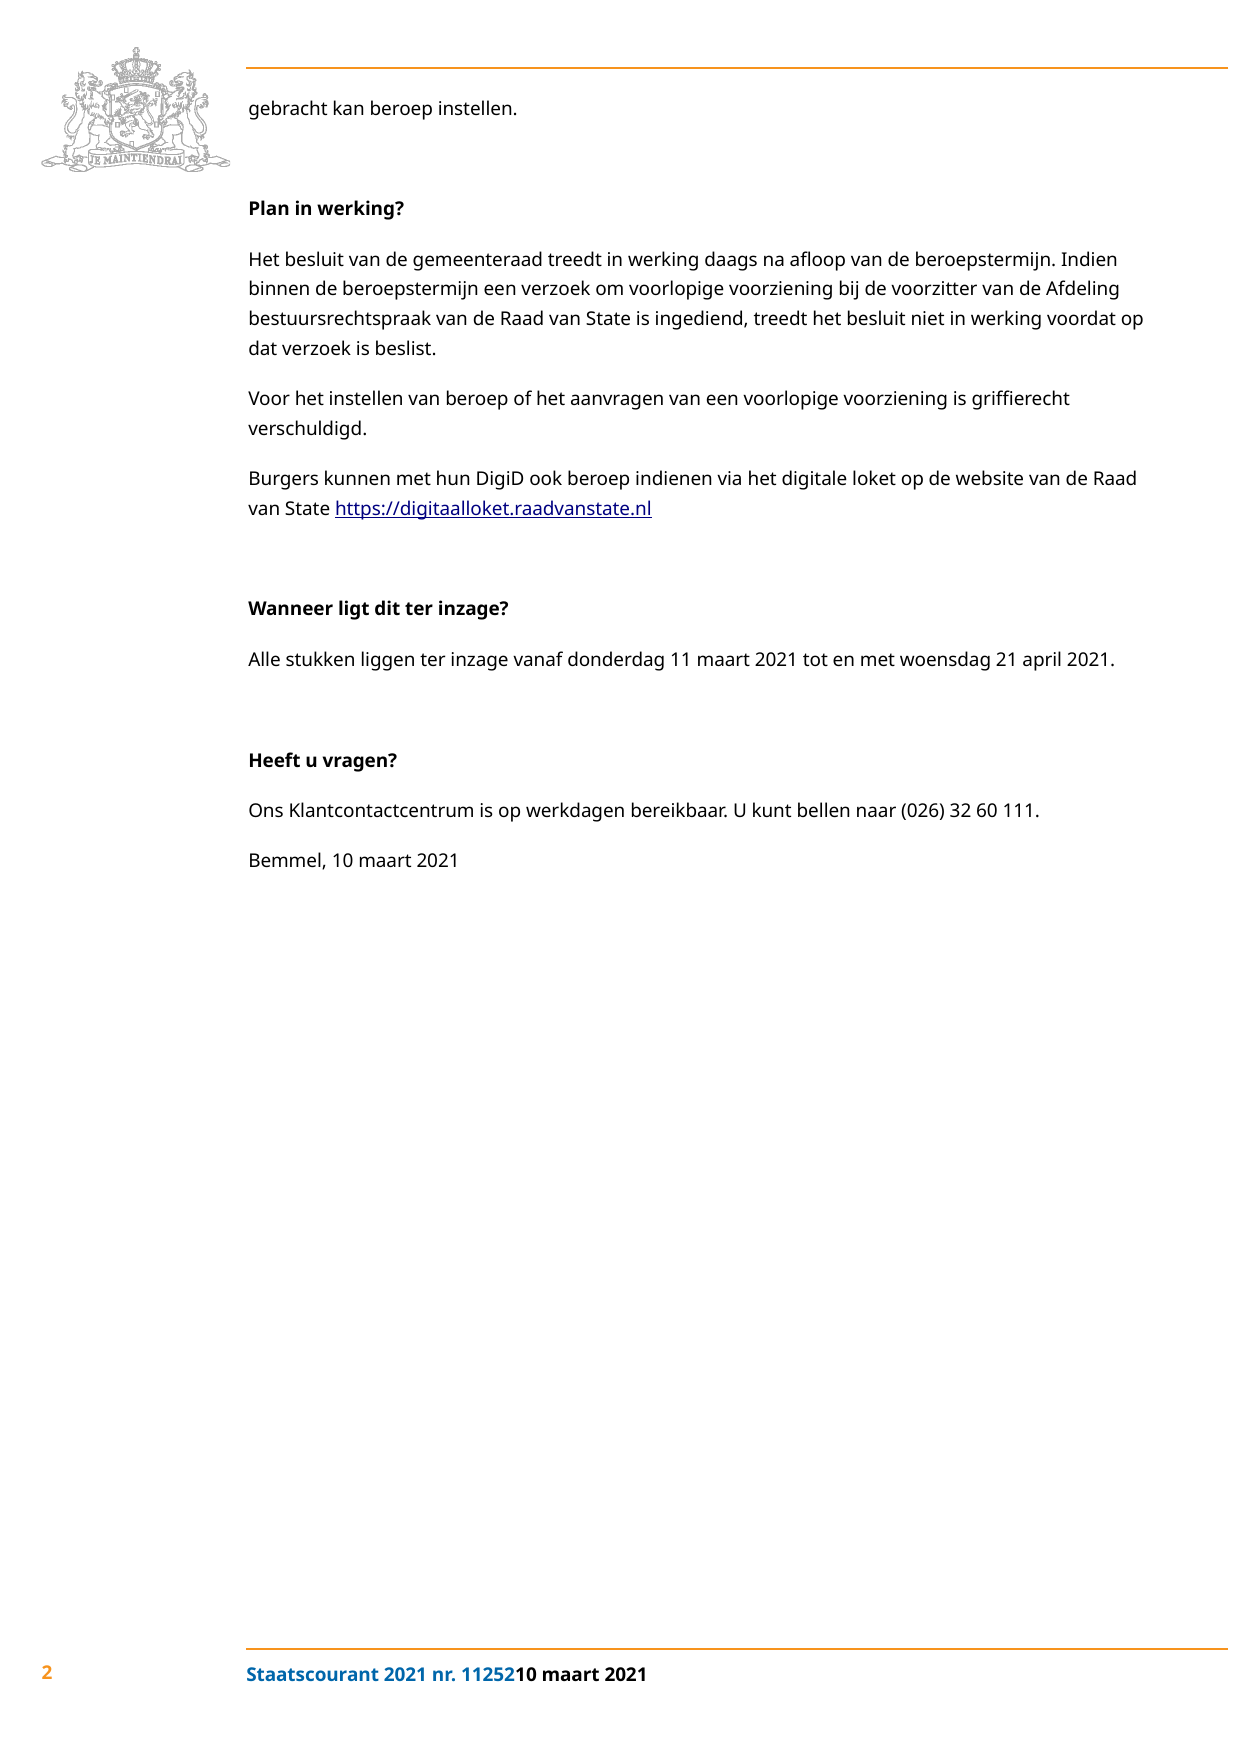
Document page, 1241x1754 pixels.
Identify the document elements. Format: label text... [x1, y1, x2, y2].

text Bemmel, 10 maart 2021 [248, 848, 1152, 873]
text Het besluit van de gemeenteraad treedt in werking daags na afloop van de beroepstermijn. Indien binnen de beroepstermijn een verzoek om voorlopige voorziening bij de voorzitter van de Afdeling bestuursrechtspraak van de Raad van State is ingediend, treedt het besluit niet in werking voordat op dat verzoek is beslist. [248, 246, 1152, 361]
text gebracht kan beroep instellen. [248, 95, 1152, 121]
text Alle stukken liggen ter inzage vanaf donderdag 11 maart 2021 tot en met woensdag 21 april 2021. [248, 646, 1152, 672]
text Voor het instellen van beroep of het aanvragen van een voorlopige voorziening is griffierecht verschuldigd. [248, 385, 1152, 441]
picture [41, 47, 231, 172]
text Wanneer ligt dit ter inzage? [248, 596, 1152, 621]
text Burgers kunnen met hun DigiD ook beroep indienen via het digitale loket op de website van de Raad van State https://digitaalloket.raadvanstate.nl [248, 465, 1152, 521]
text Heeft u vragen? [248, 747, 1152, 773]
text Ons Klantcontactcentrum is op werkdagen bereikbaar. U kunt bellen naar (026) 32 60 111. [248, 797, 1152, 823]
text Plan in werking? [248, 196, 1152, 221]
